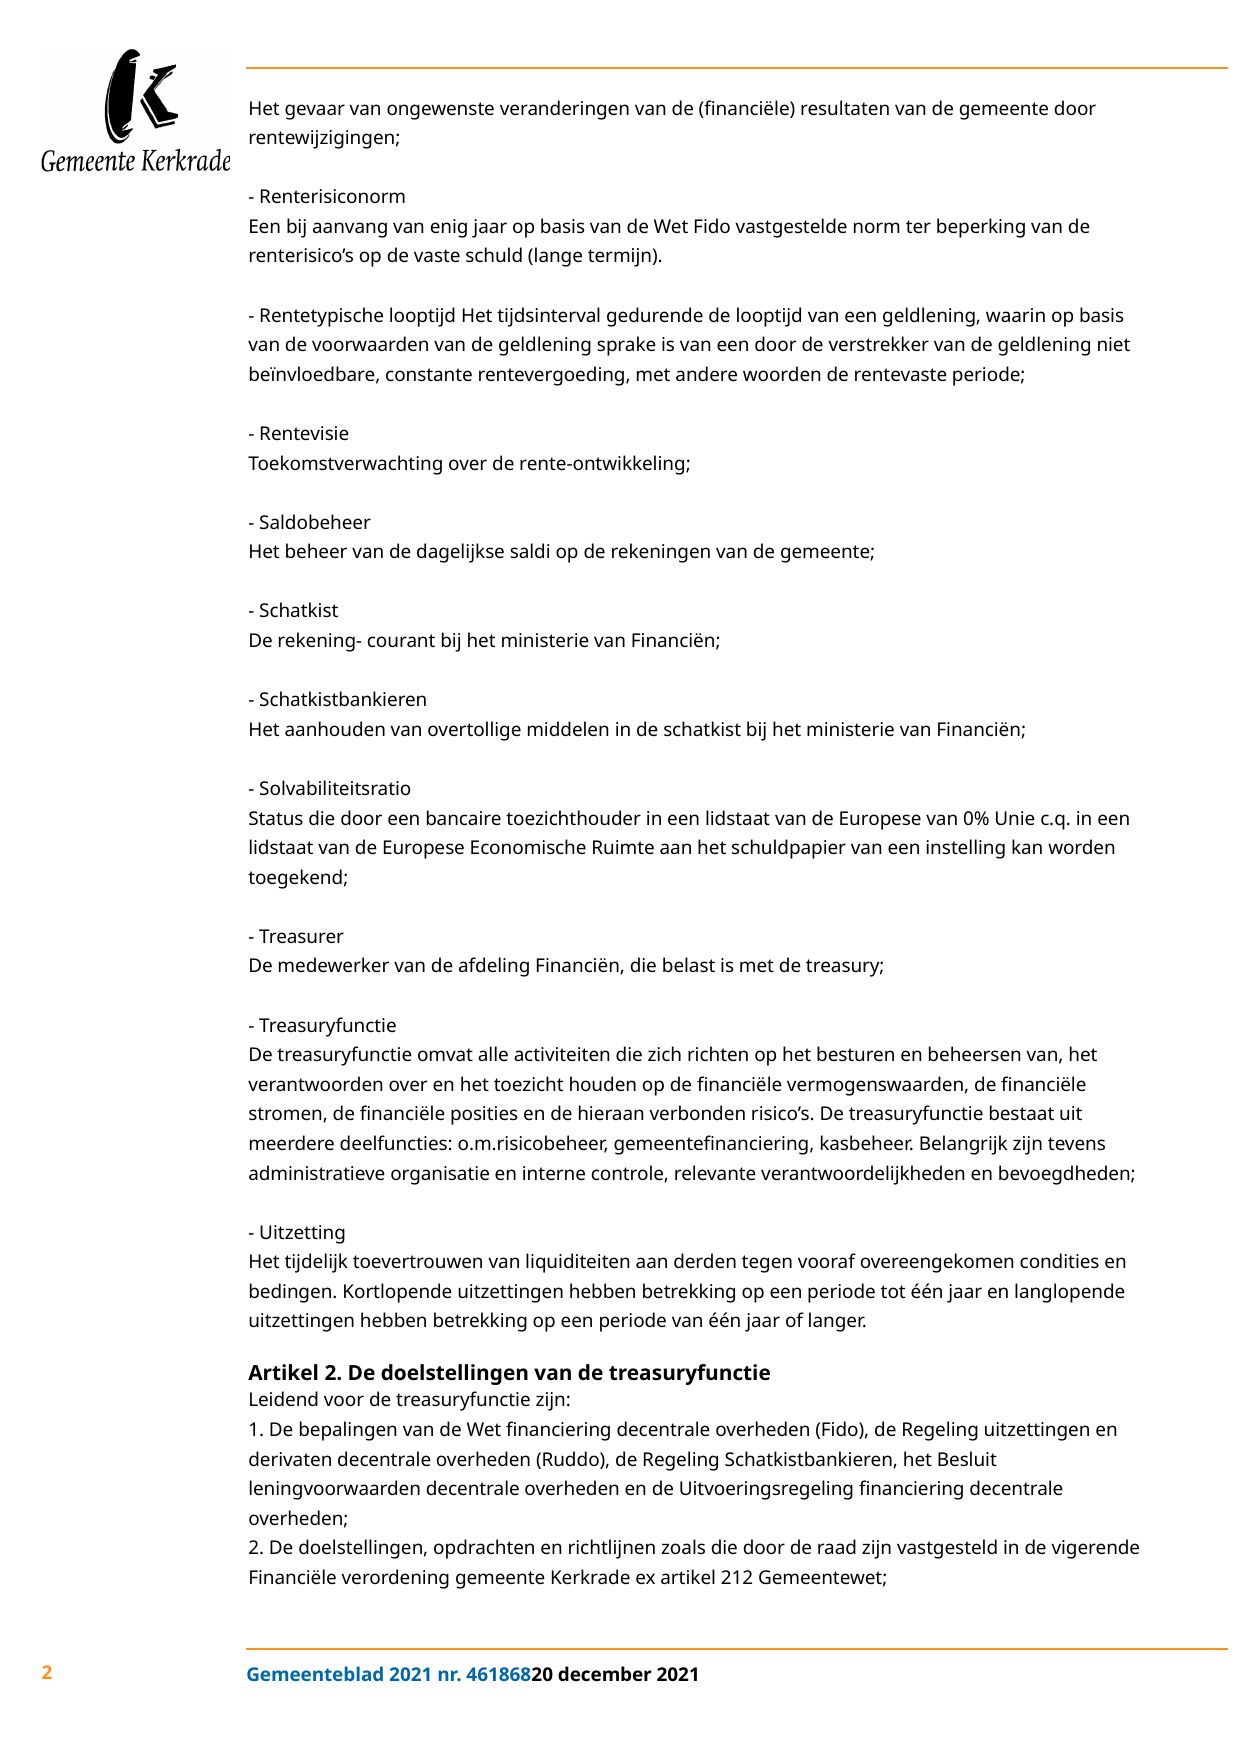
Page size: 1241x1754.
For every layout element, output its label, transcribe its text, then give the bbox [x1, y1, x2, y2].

text Leidend voor de treasuryfunctie zijn: [248, 1387, 1152, 1412]
text - Rentetypische looptijd Het tijdsinterval gedurende de looptijd van een geldlening, waarin op basis van de voorwaarden van de geldlening sprake is van een door de verstrekker van de geldlening niet beïnvloedbare, constante rentevergoeding, met andere woorden de rentevaste periode; [248, 302, 1152, 387]
text De treasuryfunctie omvat alle activiteiten die zich richten op het besturen en beheersen van, het verantwoorden over en het toezicht houden op de financiële vermogenswaarden, de financiële stromen, de financiële posities en de hieraan verbonden risico’s. De treasuryfunctie bestaat uit meerdere deelfuncties: o.m.risicobeheer, gemeentefinanciering, kasbeheer. Belangrijk zijn tevens administratieve organisatie en interne controle, relevante verantwoordelijkheden en bevoegdheden; [248, 1041, 1152, 1186]
text De rekening- courant bij het ministerie van Financiën; [248, 627, 1152, 653]
text - Schatkist [248, 598, 1152, 623]
text - Saldobeheer [248, 509, 1152, 535]
picture [41, 47, 231, 172]
text 1. De bepalingen van de Wet financiering decentrale overheden (Fido), de Regeling uitzettingen en derivaten decentrale overheden (Ruddo), de Regeling Schatkistbankieren, het Besluit leningvoorwaarden decentrale overheden en de Uitvoeringsregeling financiering decentrale overheden; [248, 1416, 1152, 1531]
text - Treasuryfunctie [248, 1012, 1152, 1038]
text - Treasurer [248, 923, 1152, 949]
text - Renterisiconorm [248, 183, 1152, 209]
text Een bij aanvang van enig jaar op basis van de Wet Fido vastgestelde norm ter beperking van de renterisico’s op de vaste schuld (lange termijn). [248, 213, 1152, 268]
text Artikel 2. De doelstellingen van de treasuryfunctie [248, 1358, 1152, 1387]
text - Solvabiliteitsratio [248, 775, 1152, 801]
text Toekomstverwachting over de rente-ontwikkeling; [248, 450, 1152, 476]
text Het gevaar van ongewenste veranderingen van de (financiële) resultaten van de gemeente door rentewijzigingen; [248, 95, 1152, 150]
text Het beheer van de dagelijkse saldi op de rekeningen van de gemeente; [248, 538, 1152, 564]
text - Rentevisie [248, 420, 1152, 446]
text - Uitzetting [248, 1219, 1152, 1245]
text Status die door een bancaire toezichthouder in een lidstaat van de Europese van 0% Unie c.q. in een lidstaat van de Europese Economische Ruimte aan het schuldpapier van een instelling kan worden toegekend; [248, 805, 1152, 890]
text Het tijdelijk toevertrouwen van liquiditeiten aan derden tegen vooraf overeengekomen condities en bedingen. Kortlopende uitzettingen hebben betrekking op een periode tot één jaar en langlopende uitzettingen hebben betrekking op een periode van één jaar of langer. [248, 1248, 1152, 1333]
text - Schatkistbankieren [248, 686, 1152, 712]
text De medewerker van de afdeling Financiën, die belast is met de treasury; [248, 953, 1152, 978]
text Het aanhouden van overtollige middelen in de schatkist bij het ministerie van Financiën; [248, 716, 1152, 742]
text 2. De doelstellingen, opdrachten en richtlijnen zoals die door de raad zijn vastgesteld in de vigerende Financiële verordening gemeente Kerkrade ex artikel 212 Gemeentewet; [248, 1534, 1152, 1590]
